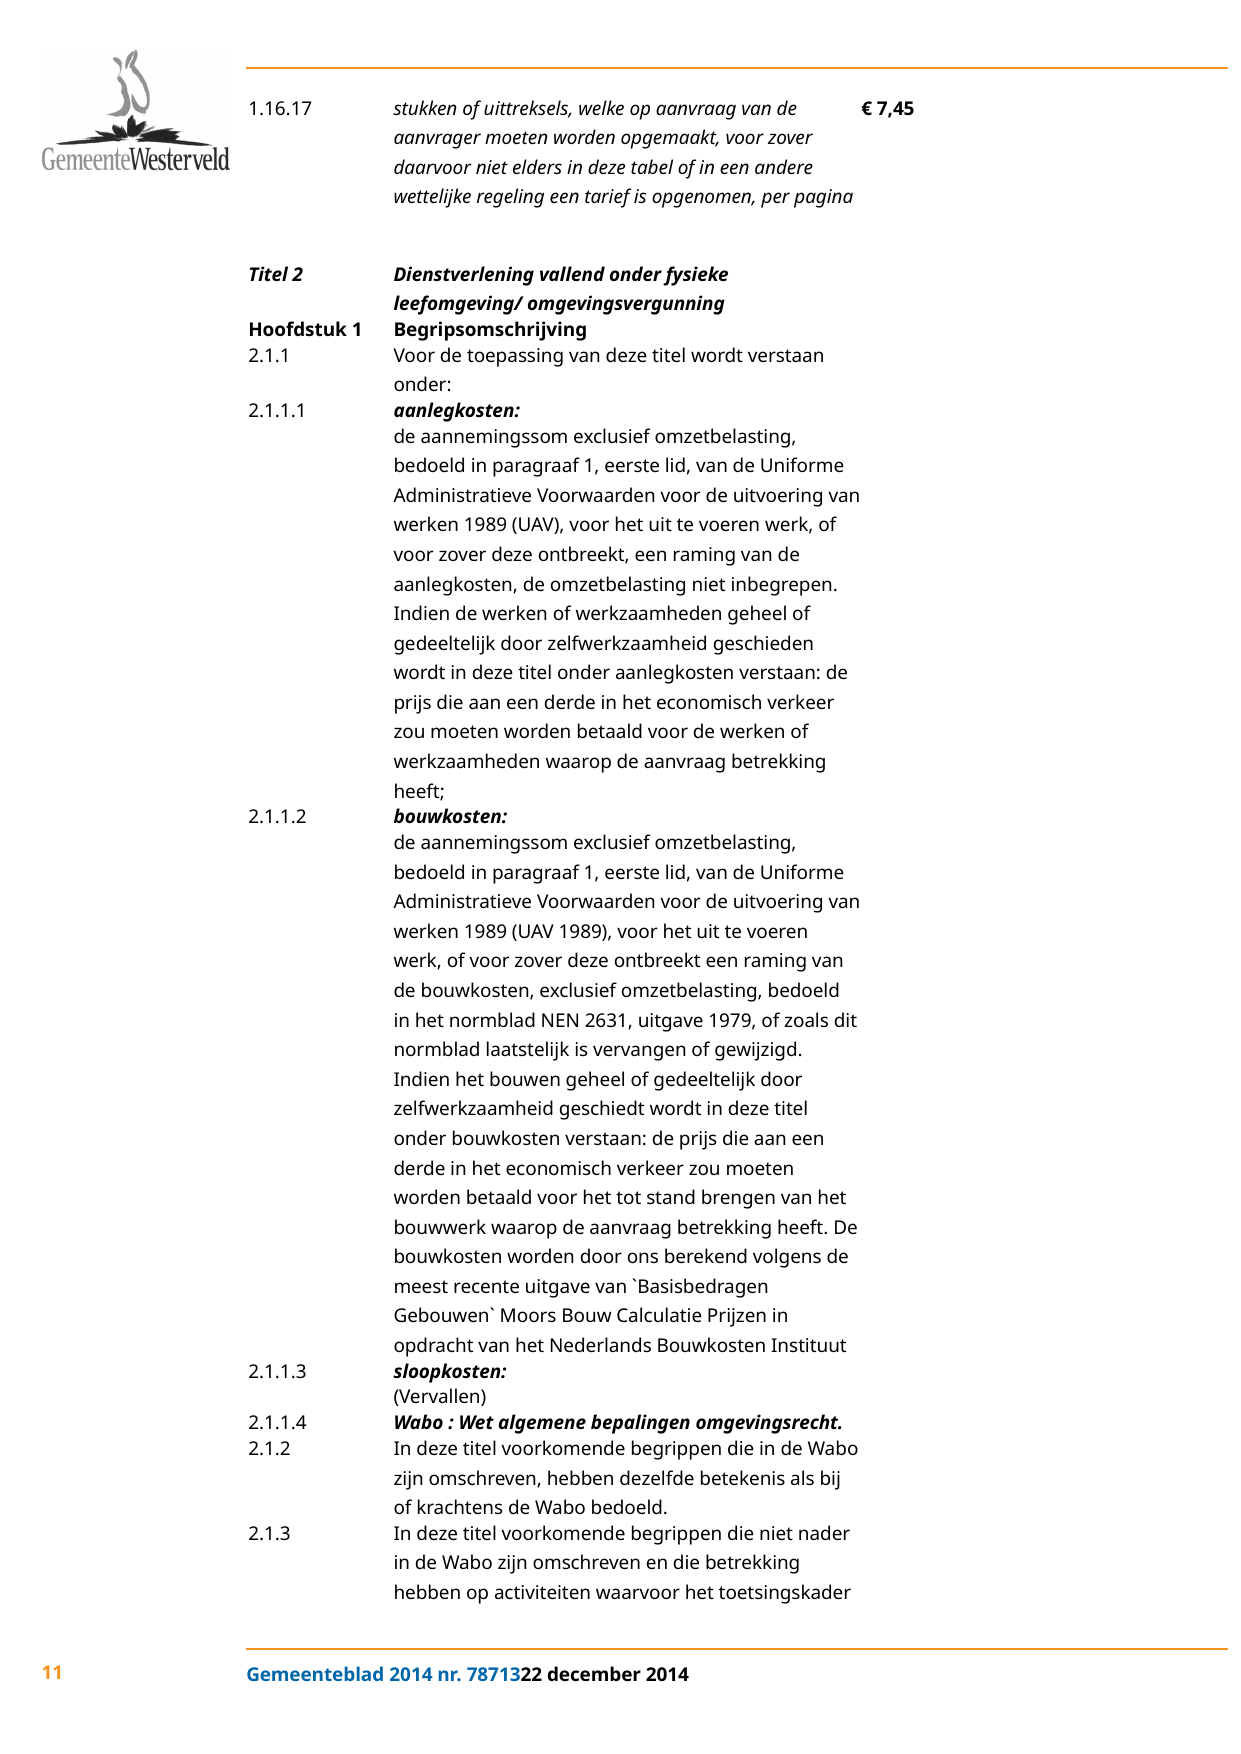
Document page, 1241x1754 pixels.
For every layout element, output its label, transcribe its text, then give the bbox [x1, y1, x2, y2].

table_cell 2.1.3 [248, 1520, 393, 1605]
table_header Dienstverlening vallend onder fysieke leefomgeving/ omgevingsvergunning [393, 261, 861, 316]
table_cell 2.1.1.1 [248, 397, 393, 423]
table_cell [1006, 1384, 1152, 1409]
table_cell Begripsomschrijving [393, 316, 861, 342]
table_header [1006, 261, 1152, 316]
table_cell [248, 1384, 393, 1409]
table_cell [861, 1358, 1006, 1384]
table_cell de aannemingssom exclusief omzetbelasting, bedoeld in paragraaf 1, eerste lid, van de Uniforme Administratieve Voorwaarden voor de uitvoering van werken 1989 (UAV 1989), voor het uit te voeren werk, of voor zover deze ontbreekt een raming van de bouwkosten, exclusief omzetbelasting, bedoeld in het normblad NEN 2631, uitgave 1979, of zoals dit normblad laatstelijk is vervangen of gewijzigd. Indien het bouwen geheel of gedeeltelijk door zelfwerkzaamheid geschiedt wordt in deze titel onder bouwkosten verstaan: de prijs die aan een derde in het economisch verkeer zou moeten worden betaald voor het tot stand brengen van het bouwwerk waarop de aanvraag betrekking heeft. De bouwkosten worden door ons berekend volgens de meest recente uitgave van `Basisbedragen Gebouwen` Moors Bouw Calculatie Prijzen in opdracht van het Nederlands Bouwkosten Instituut [393, 829, 861, 1358]
table_cell [1006, 397, 1152, 423]
table_cell € 7,45 [861, 95, 1006, 209]
table_cell 2.1.1.2 [248, 804, 393, 829]
table_cell stukken of uittreksels, welke op aanvraag van de aanvrager moeten worden opgemaakt, voor zover daarvoor niet elders in deze tabel of in een andere wettelijke regeling een tarief is opgenomen, per pagina [393, 95, 861, 209]
table_cell Hoofdstuk 1 [248, 316, 393, 342]
table_cell 2.1.1.4 [248, 1409, 393, 1435]
table_cell [861, 1520, 1006, 1605]
table_cell [861, 397, 1006, 423]
table_cell bouwkosten: [393, 804, 861, 829]
picture [41, 47, 231, 172]
table_cell [861, 342, 1006, 397]
table_cell [861, 1435, 1006, 1520]
table_cell 1.16.17 [248, 95, 393, 209]
table_cell [1006, 804, 1152, 829]
table_header Titel 2 [248, 261, 393, 316]
table_cell [861, 316, 1006, 342]
table_cell de aannemingssom exclusief omzetbelasting, bedoeld in paragraaf 1, eerste lid, van de Uniforme Administratieve Voorwaarden voor de uitvoering van werken 1989 (UAV), voor het uit te voeren werk, of voor zover deze ontbreekt, een raming van de aanlegkosten, de omzetbelasting niet inbegrepen. Indien de werken of werkzaamheden geheel of gedeeltelijk door zelfwerkzaamheid geschieden wordt in deze titel onder aanlegkosten verstaan: de prijs die aan een derde in het economisch verkeer zou moeten worden betaald voor de werken of werkzaamheden waarop de aanvraag betrekking heeft; [393, 423, 861, 803]
table_cell [1006, 95, 1152, 209]
table_cell Voor de toepassing van deze titel wordt verstaan onder: [393, 342, 861, 397]
table_cell sloopkosten: [393, 1358, 861, 1384]
table_cell [861, 1384, 1006, 1409]
table_cell 2.1.1.3 [248, 1358, 393, 1384]
table_cell In deze titel voorkomende begrippen die in de Wabo zijn omschreven, hebben dezelfde betekenis als bij of krachtens de Wabo bedoeld. [393, 1435, 861, 1520]
table_cell In deze titel voorkomende begrippen die niet nader in de Wabo zijn omschreven en die betrekking hebben op activiteiten waarvoor het toetsingskader [393, 1520, 861, 1605]
table_cell 2.1.1 [248, 342, 393, 397]
table_cell [1006, 1520, 1152, 1605]
table_cell Wabo : Wet algemene bepalingen omgevingsrecht. [393, 1409, 861, 1435]
table_cell [1006, 342, 1152, 397]
table_cell [1006, 1435, 1152, 1520]
table_cell [248, 829, 393, 1358]
table_cell [248, 423, 393, 803]
table_cell [1006, 829, 1152, 1358]
table_cell [861, 1409, 1006, 1435]
table_cell [1006, 423, 1152, 803]
table_cell [1006, 1358, 1152, 1384]
table_cell 2.1.2 [248, 1435, 393, 1520]
table_cell [861, 829, 1006, 1358]
table_cell [1006, 1409, 1152, 1435]
table_cell [861, 423, 1006, 803]
table_cell aanlegkosten: [393, 397, 861, 423]
table_cell [1006, 316, 1152, 342]
table_cell [861, 804, 1006, 829]
table_cell (Vervallen) [393, 1384, 861, 1409]
table_header [861, 261, 1006, 316]
